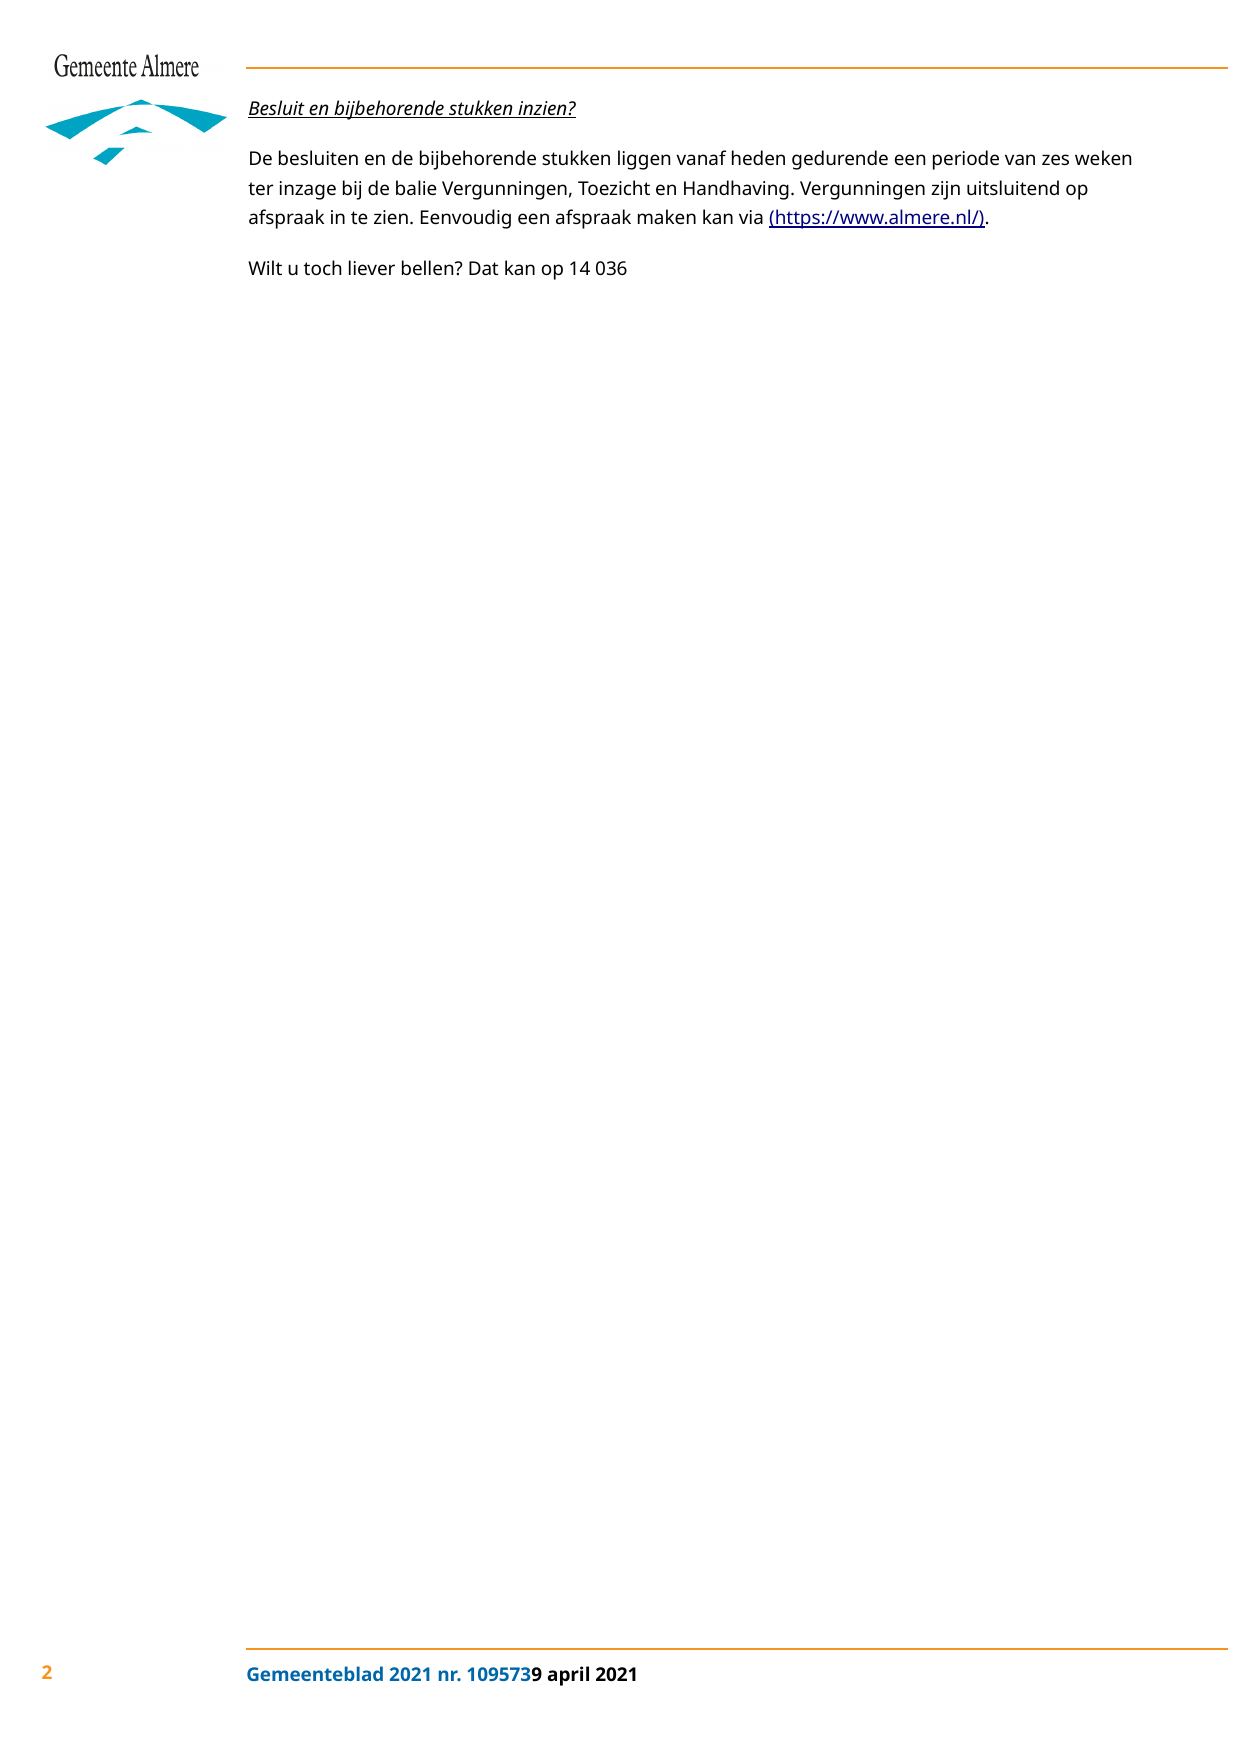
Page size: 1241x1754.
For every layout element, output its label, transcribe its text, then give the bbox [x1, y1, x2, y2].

text Besluit en bijbehorende stukken inzien? [248, 95, 1152, 121]
picture [41, 47, 231, 172]
text Wilt u toch liever bellen? Dat kan op 14 036 [248, 255, 1152, 281]
text De besluiten en de bijbehorende stukken liggen vanaf heden gedurende een periode van zes weken ter inzage bij de balie Vergunningen, Toezicht en Handhaving. Vergunningen zijn uitsluitend op afspraak in te zien. Eenvoudig een afspraak maken kan via (https://www.almere.nl/). [248, 145, 1152, 230]
